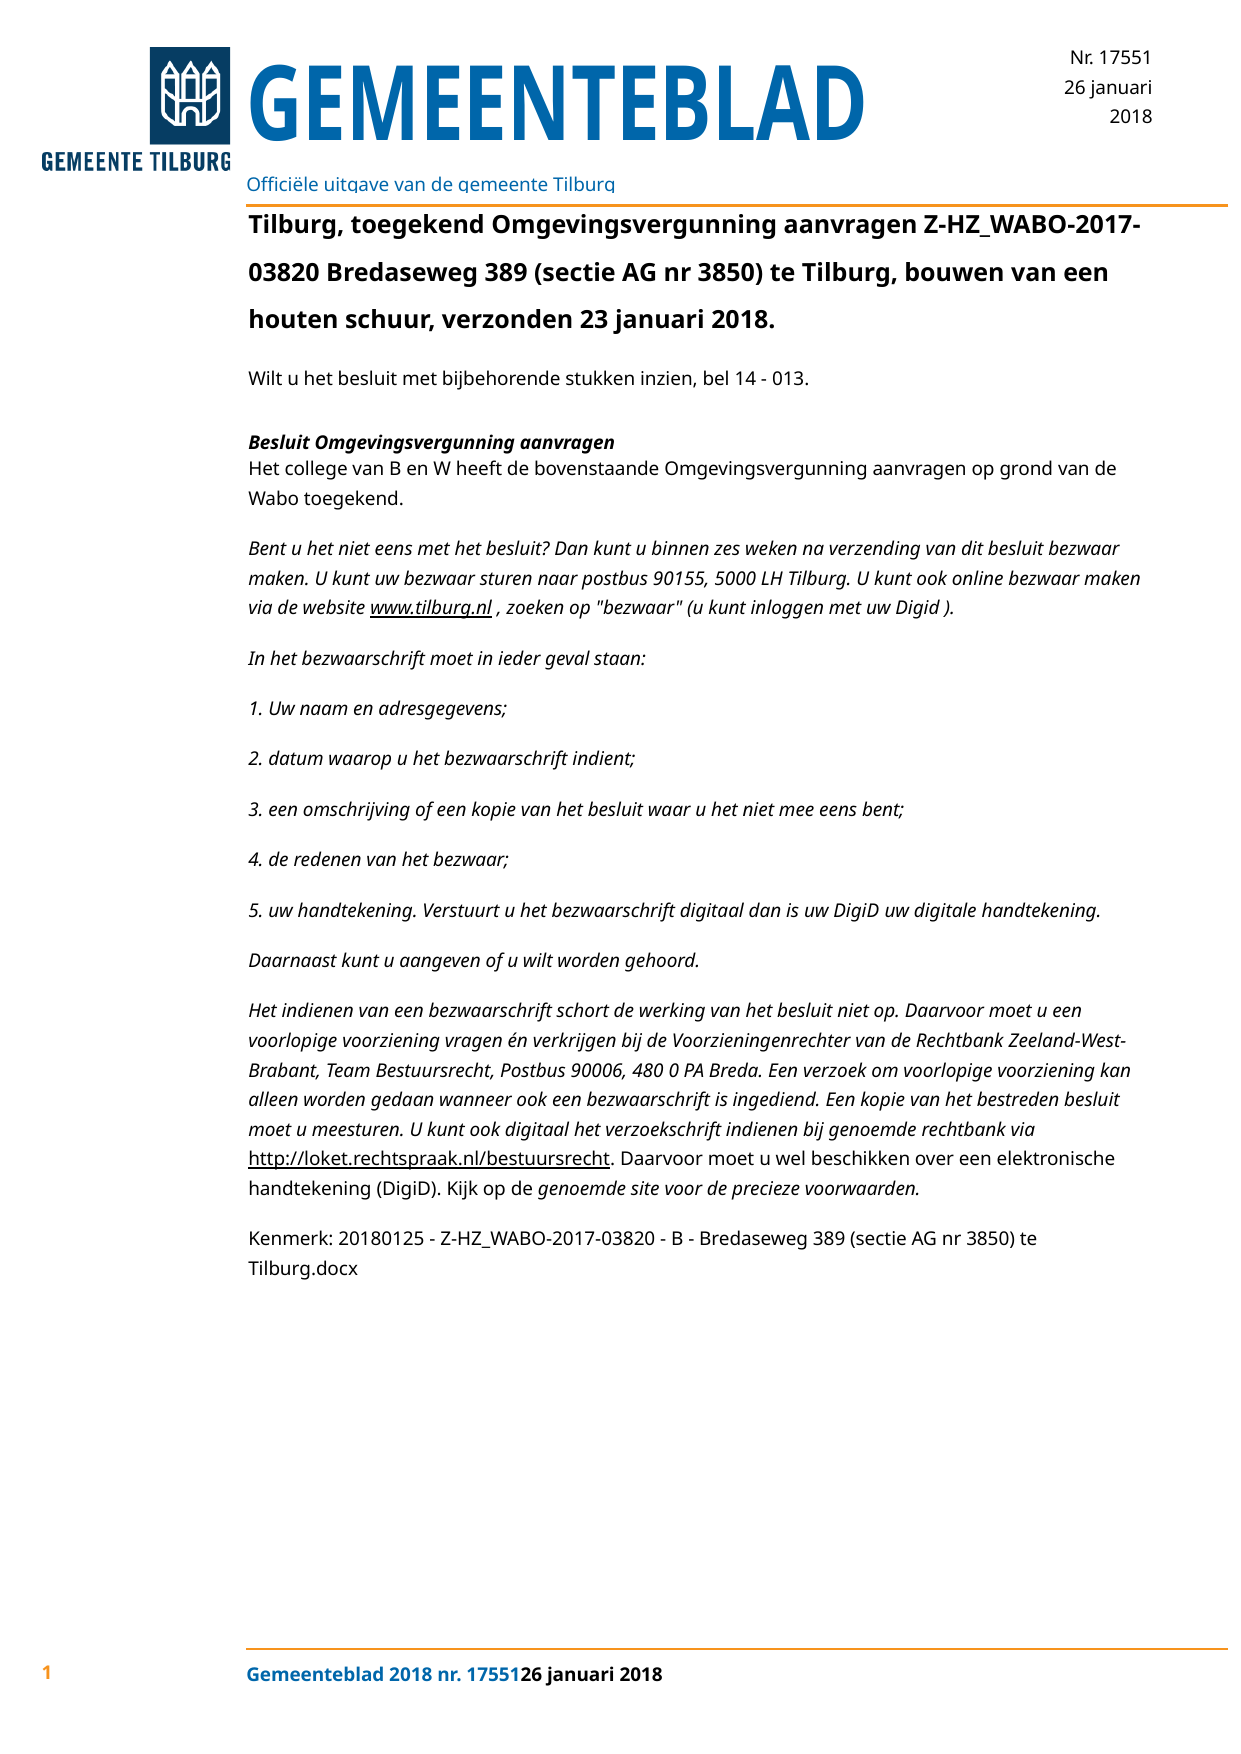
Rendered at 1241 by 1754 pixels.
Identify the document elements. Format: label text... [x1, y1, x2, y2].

text Het indienen van een bezwaarschrift schort de werking van het besluit niet op. Daarvoor moet u een voorlopige voorziening vragen én verkrijgen bij de Voorzieningenrechter van de Rechtbank Zeeland-West-Brabant, Team Bestuursrecht, Postbus 90006, 480 0 PA Breda. Een verzoek om voorlopige voorziening kan alleen worden gedaan wanneer ook een bezwaarschrift is ingediend. Een kopie van het bestreden besluit moet u meesturen. U kunt ook digitaal het verzoekschrift indienen bij genoemde rechtbank via http://loket.rechtspraak.nl/bestuursrecht. Daarvoor moet u wel beschikken over een elektronische handtekening (DigiD). Kijk op de genoemde site voor de precieze voorwaarden. [248, 998, 1152, 1201]
text 1. Uw naam en adresgegevens; [248, 695, 1152, 721]
text Daarnaast kunt u aangeven of u wilt worden gehoord. [248, 947, 1152, 973]
text Tilburg, toegekend Omgevingsvergunning aanvragen Z-HZ_WABO-2017-03820 Bredaseweg 389 (sectie AG nr 3850) te Tilburg, bouwen van een houten schuur, verzonden 23 januari 2018. [248, 207, 1152, 336]
text 3. een omschrijving of een kopie van het besluit waar u het niet mee eens bent; [248, 796, 1152, 822]
text Wilt u het besluit met bijbehorende stukken inzien, bel 14 - 013. [248, 366, 1152, 391]
text Bent u het niet eens met het besluit? Dan kunt u binnen zes weken na verzending van dit besluit bezwaar maken. U kunt uw bezwaar sturen naar postbus 90155, 5000 LH Tilburg. U kunt ook online bezwaar maken via de website www.tilburg.nl , zoeken op "bezwaar" (u kunt inloggen met uw Digid ). [248, 535, 1152, 620]
text In het bezwaarschrift moet in ieder geval staan: [248, 645, 1152, 671]
text 2. datum waarop u het bezwaarschrift indient; [248, 746, 1152, 771]
text 5. uw handtekening. Verstuurt u het bezwaarschrift digitaal dan is uw DigiD uw digitale handtekening. [248, 897, 1152, 923]
text Kenmerk: 20180125 - Z-HZ_WABO-2017-03820 - B - Bredaseweg 389 (sectie AG nr 3850) te Tilburg.docx [248, 1226, 1152, 1281]
text Het college van B en W heeft de bovenstaande Omgevingsvergunning aanvragen op grond van de Wabo toegekend. [248, 455, 1152, 511]
text Besluit Omgevingsvergunning aanvragen [248, 429, 1152, 455]
text 4. de redenen van het bezwaar; [248, 846, 1152, 872]
picture [41, 47, 231, 172]
